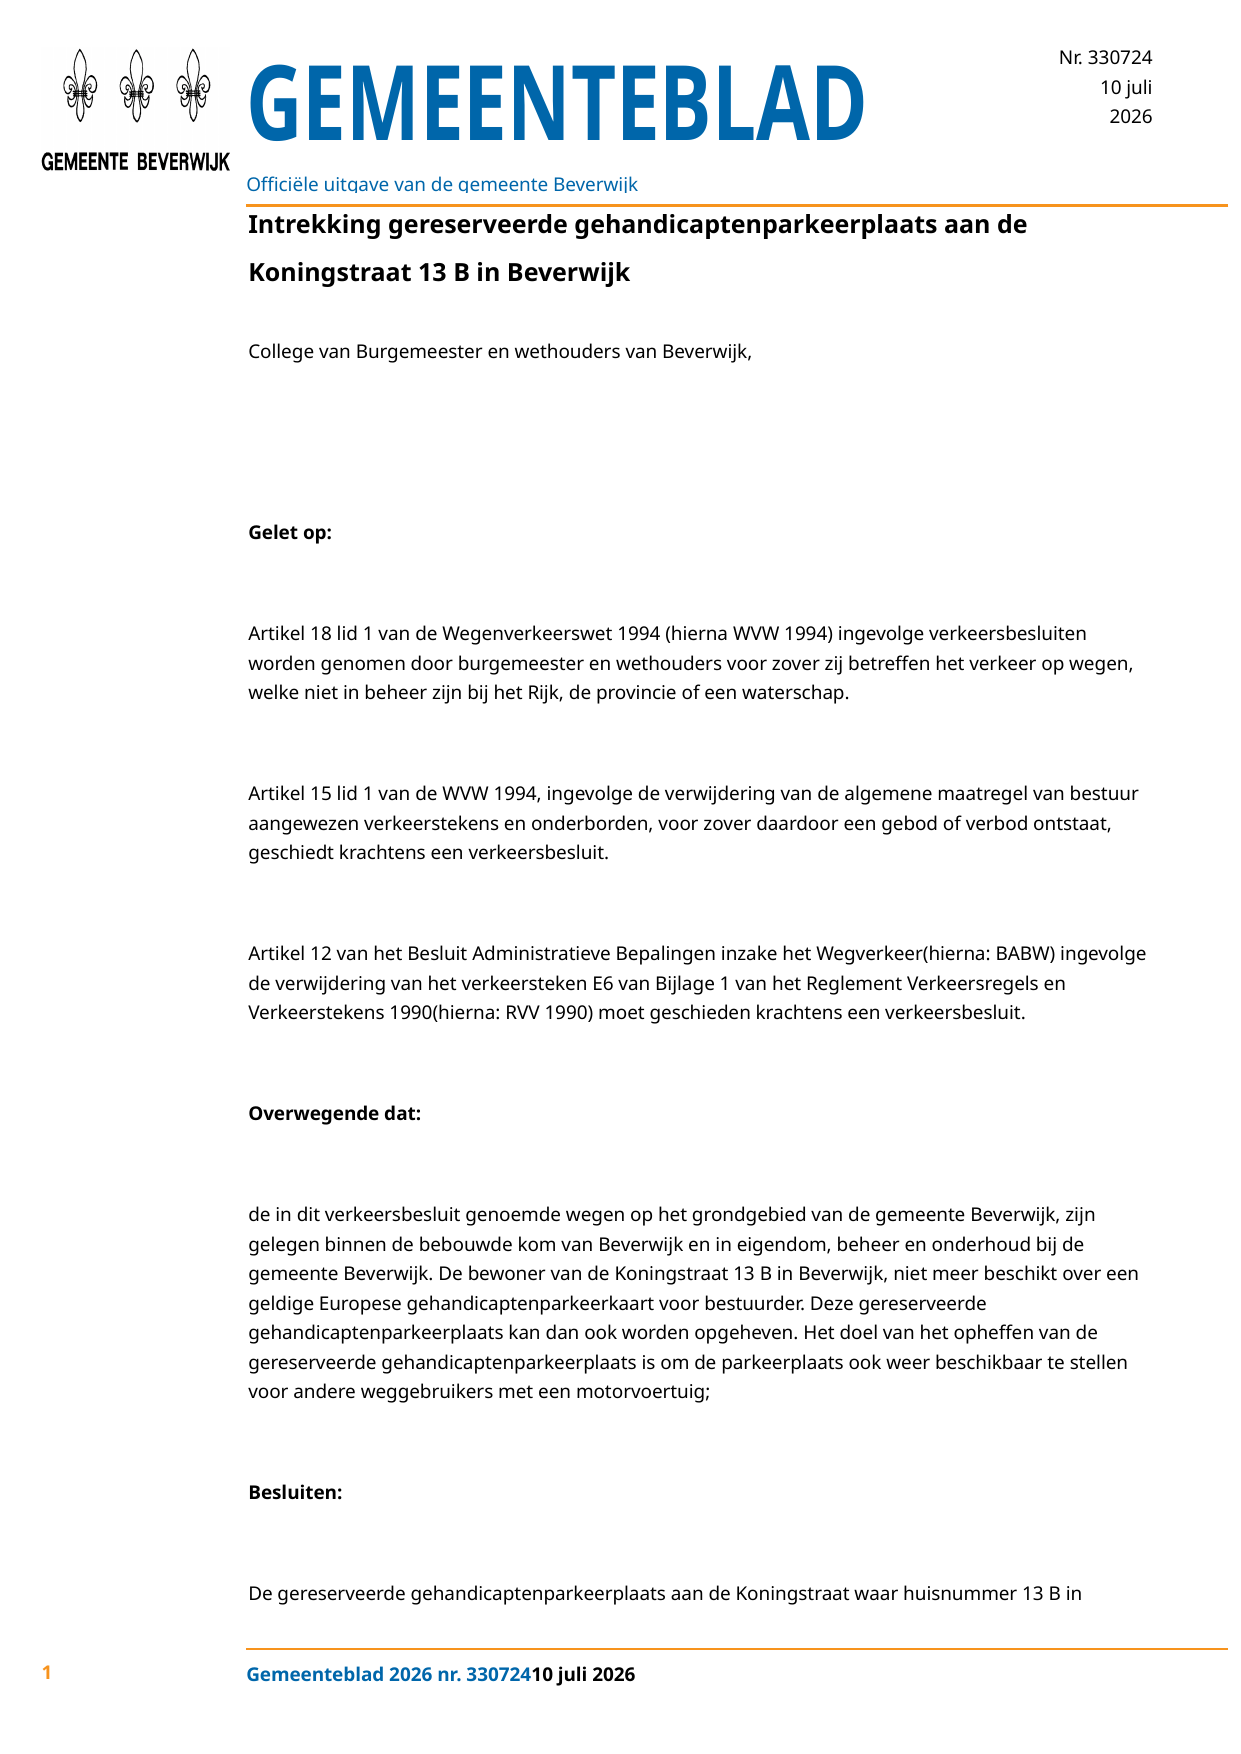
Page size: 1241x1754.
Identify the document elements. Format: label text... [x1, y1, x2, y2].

text Artikel 12 van het Besluit Administratieve Bepalingen inzake het Wegverkeer(hierna: BABW) ingevolge de verwijdering van het verkeersteken E6 van Bijlage 1 van het Reglement Verkeersregels en Verkeerstekens 1990(hierna: RVV 1990) moet geschieden krachtens een verkeersbesluit. [248, 940, 1152, 1025]
text De gereserveerde gehandicaptenparkeerplaats aan de Koningstraat waar huisnummer 13 B in [248, 1580, 1152, 1606]
text Intrekking gereserveerde gehandicaptenparkeerplaats aan de Koningstraat 13 B in Beverwijk [248, 207, 1152, 288]
text Besluiten: [248, 1479, 1152, 1505]
text de in dit verkeersbesluit genoemde wegen op het grondgebied van de gemeente Beverwijk, zijn gelegen binnen de bebouwde kom van Beverwijk en in eigendom, beheer en onderhoud bij de gemeente Beverwijk. De bewoner van de Koningstraat 13 B in Beverwijk, niet meer beschikt over een geldige Europese gehandicaptenparkeerkaart voor bestuurder. Deze gereserveerde gehandicaptenparkeerplaats kan dan ook worden opgeheven. Het doel van het opheffen van de gereserveerde gehandicaptenparkeerplaats is om de parkeerplaats ook weer beschikbaar te stellen voor andere weggebruikers met een motorvoertuig; [248, 1201, 1152, 1404]
picture [41, 47, 231, 172]
text Artikel 15 lid 1 van de WVW 1994, ingevolge de verwijdering van de algemene maatregel van bestuur aangewezen verkeerstekens en onderborden, voor zover daardoor een gebod of verbod ontstaat, geschiedt krachtens een verkeersbesluit. [248, 780, 1152, 865]
text College van Burgemeester en wethouders van Beverwijk, [248, 339, 1152, 364]
text Overwegende dat: [248, 1100, 1152, 1126]
text Gelet op: [248, 519, 1152, 545]
text Artikel 18 lid 1 van de Wegenverkeerswet 1994 (hierna WVW 1994) ingevolge verkeersbesluiten worden genomen door burgemeester en wethouders voor zover zij betreffen het verkeer op wegen, welke niet in beheer zijn bij het Rijk, de provincie of een waterschap. [248, 620, 1152, 705]
